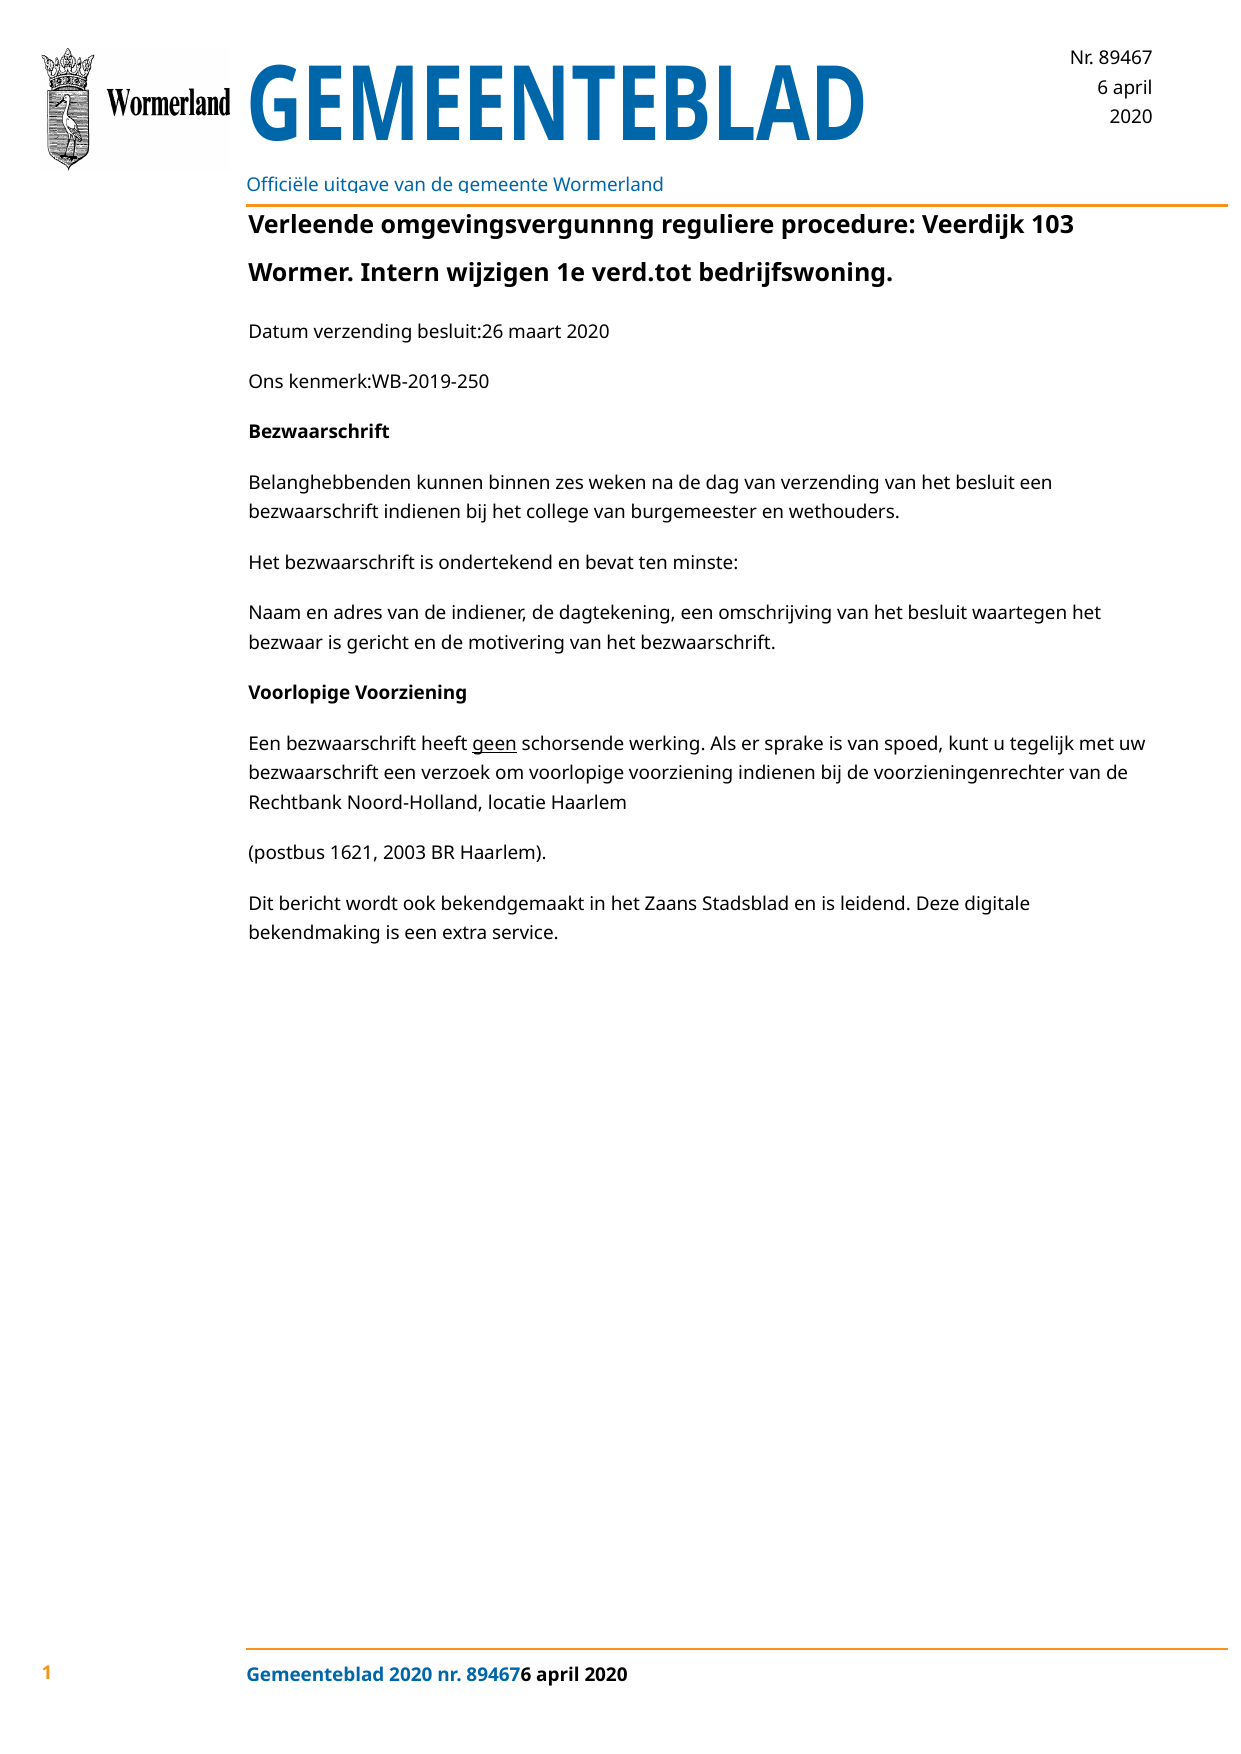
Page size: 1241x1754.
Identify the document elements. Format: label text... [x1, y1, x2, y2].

text Bezwaarschrift [248, 419, 1152, 444]
text Datum verzending besluit:26 maart 2020 [248, 318, 1152, 344]
text (postbus 1621, 2003 BR Haarlem). [248, 839, 1152, 865]
text Verleende omgevingsvergunnng reguliere procedure: Veerdijk 103 Wormer. Intern wijzigen 1e verd.tot bedrijfswoning. [248, 207, 1152, 288]
text Ons kenmerk:WB-2019-250 [248, 368, 1152, 394]
text Belanghebbenden kunnen binnen zes weken na de dag van verzending van het besluit een bezwaarschrift indienen bij het college van burgemeester en wethouders. [248, 469, 1152, 524]
text Het bezwaarschrift is ondertekend en bevat ten minste: [248, 549, 1152, 575]
picture [41, 47, 231, 172]
text Naam en adres van de indiener, de dagtekening, een omschrijving van het besluit waartegen het bezwaar is gericht en de motivering van het bezwaarschrift. [248, 599, 1152, 655]
text Een bezwaarschrift heeft geen schorsende werking. Als er sprake is van spoed, kunt u tegelijk met uw bezwaarschrift een verzoek om voorlopige voorziening indienen bij de voorzieningenrechter van de Rechtbank Noord-Holland, locatie Haarlem [248, 730, 1152, 815]
text Voorlopige Voorziening [248, 679, 1152, 705]
text Dit bericht wordt ook bekendgemaakt in het Zaans Stadsblad en is leidend. Deze digitale bekendmaking is een extra service. [248, 890, 1152, 945]
